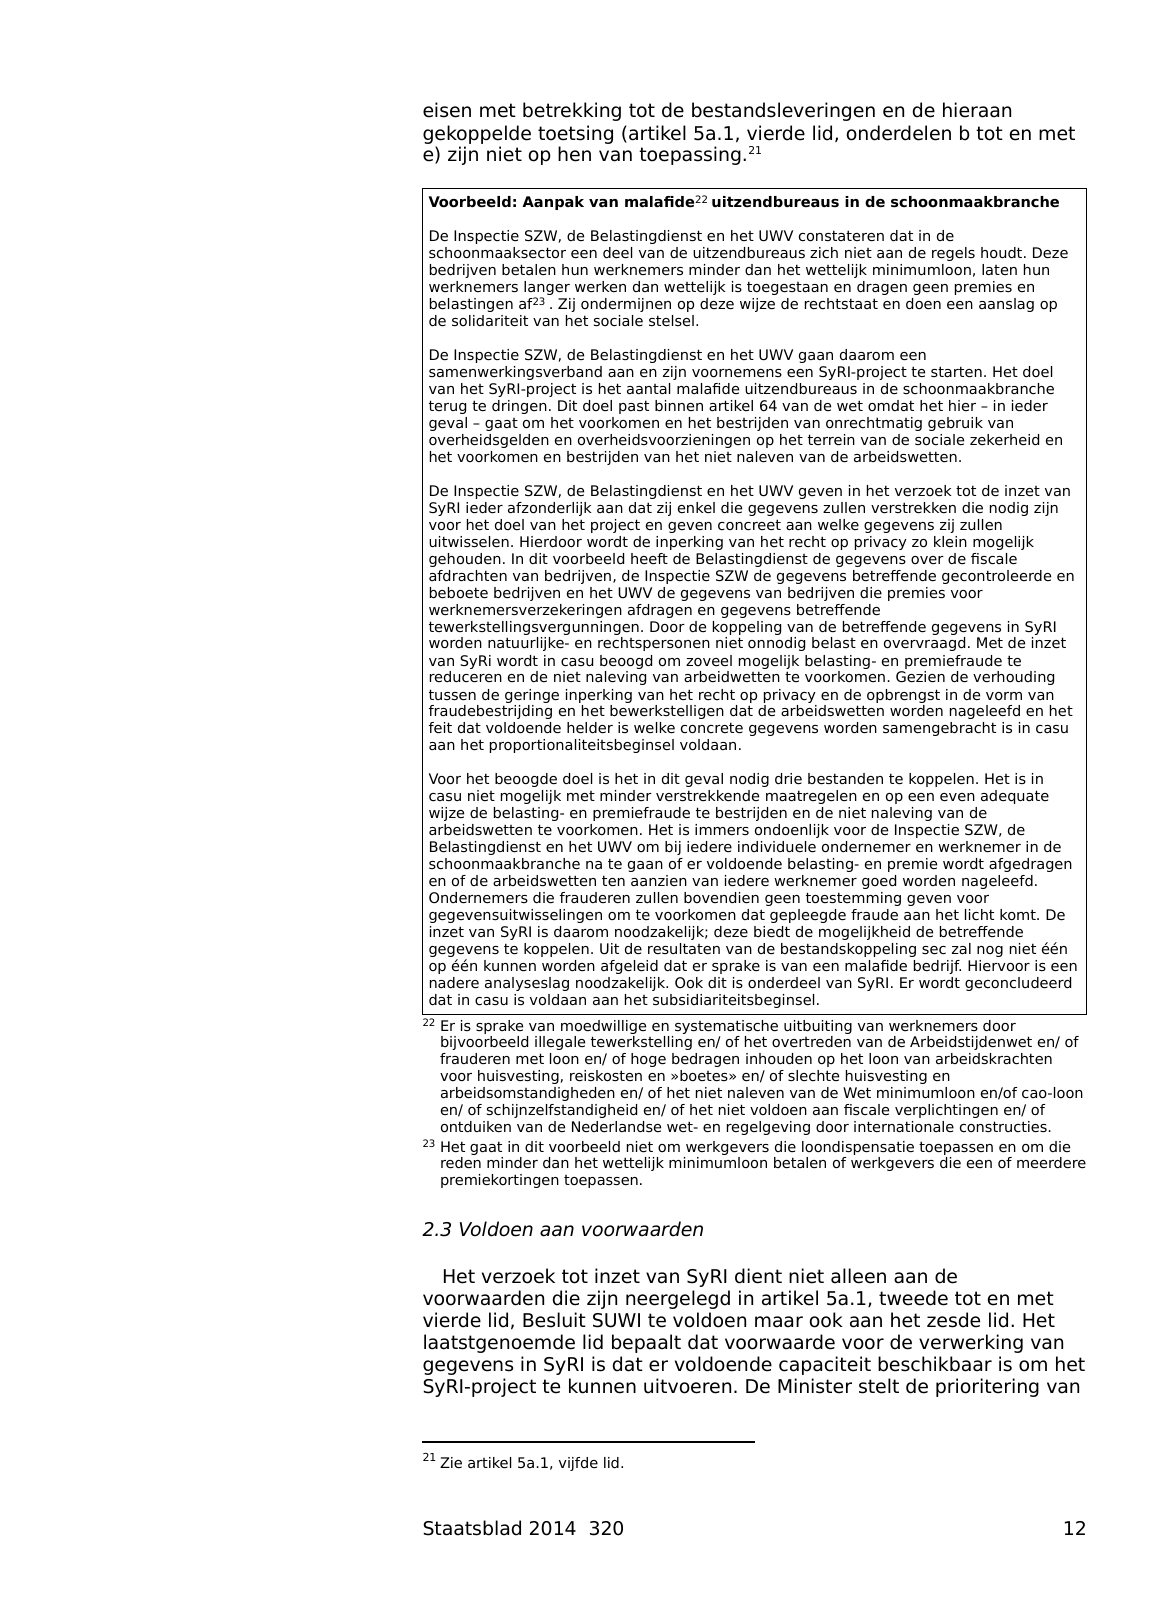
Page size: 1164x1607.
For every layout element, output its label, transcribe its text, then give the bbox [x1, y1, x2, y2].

table_cell Voor het beoogde doel is het in dit geval nodig drie bestanden te koppelen. Het is in casu niet mogelijk met minder verstrekkende maatregelen en op een even adequate wijze de belasting- en premiefraude te bestrijden en de niet naleving van de arbeidswetten te voorkomen. Het is immers ondoenlijk voor de Inspectie SZW, de Belastingdienst en het UWV om bij iedere individuele ondernemer en werknemer in de schoonmaakbranche na te gaan of er voldoende belasting- en premie wordt afgedragen en of de arbeidswetten ten aanzien van iedere werknemer goed worden nageleefd. Ondernemers die frauderen zullen bovendien geen toestemming geven voor gegevensuitwisselingen om te voorkomen dat gepleegde fraude aan het licht komt. De inzet van SyRI is daarom noodzakelijk; deze biedt de mogelijkheid de betreffende gegevens te koppelen. Uit de resultaten van de bestandskoppeling sec zal nog niet één op één kunnen worden afgeleid dat er sprake is van een malafide bedrijf. Hiervoor is een nadere analyseslag noodzakelijk. Ook dit is onderdeel van SyRI. Er wordt geconcludeerd dat in casu is voldaan aan het subsidiariteitsbeginsel. [423, 771, 1086, 1014]
table_header Voorbeeld: Aanpak van malafide22uitzendbureaus in de schoonmaakbranche [423, 189, 1086, 211]
subtitle 2.3 Voldoen aan voorwaarden [422, 1219, 1087, 1241]
table_cell [423, 466, 1086, 483]
table_cell [423, 754, 1086, 771]
table_cell [423, 211, 1086, 228]
text eisen met betrekking tot de bestandsleveringen en de hieraan gekoppelde toetsing (artikel 5a.1, vierde lid, onderdelen b tot en met e) zijn niet op hen van toepassing. [422, 100, 1087, 166]
text Zie artikel 5a.1, vijfde lid. [422, 1451, 1087, 1473]
table_cell 22 Er is sprake van moedwillige en systematische uitbuiting van werknemers door bijvoorbeeld illegale tewerkstelling en/ of het overtreden van de Arbeidstijdenwet en/ of frauderen met loon en/ of hoge bedragen inhouden op het loon van arbeidskrachten voor huisvesting, reiskosten en »boetes» en/ of slechte huisvesting en arbeidsomstandigheden en/ of het niet naleven van de Wet minimumloon en/of cao-loon en/ of schijnzelfstandigheid en/ of het niet voldoen aan fiscale verplichtingen en/ of ontduiken van de Nederlandse wet- en regelgeving door internationale constructies. 23 Het gaat in dit voorbeeld niet om werkgevers die loondispensatie toepassen en om die reden minder dan het wettelijk minimumloon betalen of werkgevers die een of meerdere premiekortingen toepassen. [422, 1015, 1087, 1189]
table_cell [423, 330, 1086, 347]
text Het verzoek tot inzet van SyRI dient niet alleen aan de voorwaarden die zijn neergelegd in artikel 5a.1, tweede tot en met vierde lid, Besluit SUWI te voldoen maar ook aan het zesde lid. Het laatstgenoemde lid bepaalt dat voorwaarde voor de verwerking van gegevens in SyRI is dat er voldoende capaciteit beschikbaar is om het SyRI-project te kunnen uitvoeren. De Minister stelt de prioritering van [422, 1266, 1087, 1398]
table_cell De Inspectie SZW, de Belastingdienst en het UWV geven in het verzoek tot de inzet van SyRI ieder afzonderlijk aan dat zij enkel die gegevens zullen verstrekken die nodig zijn voor het doel van het project en geven concreet aan welke gegevens zij zullen uitwisselen. Hierdoor wordt de inperking van het recht op privacy zo klein mogelijk gehouden. In dit voorbeeld heeft de Belastingdienst de gegevens over de fiscale afdrachten van bedrijven, de Inspectie SZW de gegevens betreffende gecontroleerde en beboete bedrijven en het UWV de gegevens van bedrijven die premies voor werknemersverzekeringen afdragen en gegevens betreffende tewerkstellingsvergunningen. Door de koppeling van de betreffende gegevens in SyRI worden natuurlijke- en rechtspersonen niet onnodig belast en overvraagd. Met de inzet van SyRi wordt in casu beoogd om zoveel mogelijk belasting- en premiefraude te reduceren en de niet naleving van arbeidwetten te voorkomen. Gezien de verhouding tussen de geringe inperking van het recht op privacy en de opbrengst in de vorm van fraudebestrijding en het bewerkstelligen dat de arbeidswetten worden nageleefd en het feit dat voldoende helder is welke concrete gegevens worden samengebracht is in casu aan het proportionaliteitsbeginsel voldaan. [423, 483, 1086, 754]
table_cell De Inspectie SZW, de Belastingdienst en het UWV gaan daarom een samenwerkingsverband aan en zijn voornemens een SyRI-project te starten. Het doel van het SyRI-project is het aantal malafide uitzendbureaus in de schoonmaakbranche terug te dringen. Dit doel past binnen artikel 64 van de wet omdat het hier – in ieder geval – gaat om het voorkomen en het bestrijden van onrechtmatig gebruik van overheidsgelden en overheidsvoorzieningen op het terrein van de sociale zekerheid en het voorkomen en bestrijden van het niet naleven van de arbeidswetten. [423, 347, 1086, 466]
table_cell De Inspectie SZW, de Belastingdienst en het UWV constateren dat in de schoonmaaksector een deel van de uitzendbureaus zich niet aan de regels houdt. Deze bedrijven betalen hun werknemers minder dan het wettelijk minimumloon, laten hun werknemers langer werken dan wettelijk is toegestaan en dragen geen premies en belastingen af23. Zij ondermijnen op deze wijze de rechtstaat en doen een aanslag op de solidariteit van het sociale stelsel. [423, 228, 1086, 330]
